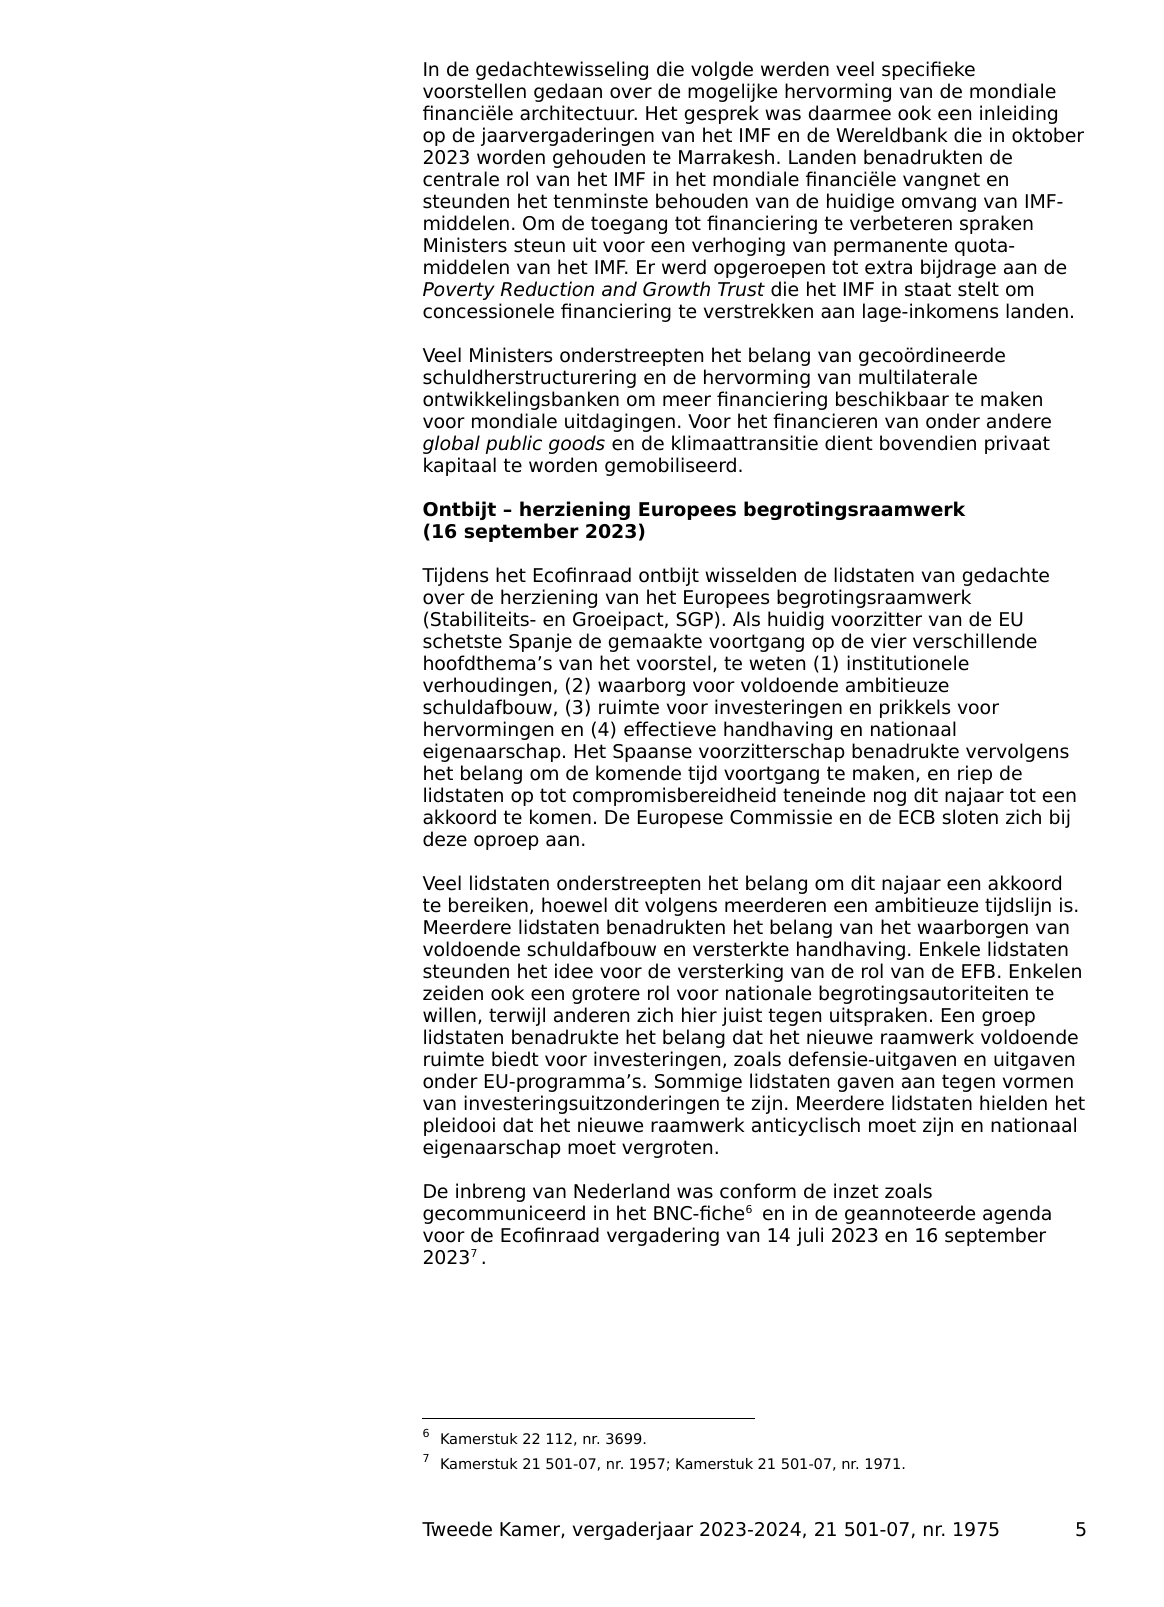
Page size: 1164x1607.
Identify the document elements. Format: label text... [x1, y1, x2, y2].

text Kamerstuk 22 112, nr. 3699. [422, 1427, 1087, 1449]
subtitle Ontbijt – herziening Europees begrotingsraamwerk (16 september 2023) [422, 499, 1087, 543]
text Tijdens het Ecofinraad ontbijt wisselden de lidstaten van gedachte over de herziening van het Europees begrotingsraamwerk (Stabiliteits- en Groeipact, SGP). Als huidig voorzitter van de EU schetste Spanje de gemaakte voortgang op de vier verschillende hoofdthema’s van het voorstel, te weten (1) institutionele verhoudingen, (2) waarborg voor voldoende ambitieuze schuldafbouw, (3) ruimte voor investeringen en prikkels voor hervormingen en (4) effectieve handhaving en nationaal eigenaarschap. Het Spaanse voorzitterschap benadrukte vervolgens het belang om de komende tijd voortgang te maken, en riep de lidstaten op tot compromisbereidheid teneinde nog dit najaar tot een akkoord te komen. De Europese Commissie en de ECB sloten zich bij deze oproep aan. [422, 565, 1087, 851]
text Veel Ministers onderstreepten het belang van gecoördineerde schuldherstructurering en de hervorming van multilaterale ontwikkelingsbanken om meer financiering beschikbaar te maken voor mondiale uitdagingen. Voor het financieren van onder andere global public goods en de klimaattransitie dient bovendien privaat kapitaal te worden gemobiliseerd. [422, 345, 1087, 477]
text Veel lidstaten onderstreepten het belang om dit najaar een akkoord te bereiken, hoewel dit volgens meerderen een ambitieuze tijdslijn is. Meerdere lidstaten benadrukten het belang van het waarborgen van voldoende schuldafbouw en versterkte handhaving. Enkele lidstaten steunden het idee voor de versterking van de rol van de EFB. Enkelen zeiden ook een grotere rol voor nationale begrotingsautoriteiten te willen, terwijl anderen zich hier juist tegen uitspraken. Een groep lidstaten benadrukte het belang dat het nieuwe raamwerk voldoende ruimte biedt voor investeringen, zoals defensie-uitgaven en uitgaven onder EU-programma’s. Sommige lidstaten gaven aan tegen vormen van investeringsuitzonderingen te zijn. Meerdere lidstaten hielden het pleidooi dat het nieuwe raamwerk anticyclisch moet zijn en nationaal eigenaarschap moet vergroten. [422, 873, 1087, 1159]
text Kamerstuk 21 501-07, nr. 1957; Kamerstuk 21 501-07, nr. 1971. [422, 1452, 1087, 1474]
text In de gedachtewisseling die volgde werden veel specifieke voorstellen gedaan over de mogelijke hervorming van de mondiale financiële architectuur. Het gesprek was daarmee ook een inleiding op de jaarvergaderingen van het IMF en de Wereldbank die in oktober 2023 worden gehouden te Marrakesh. Landen benadrukten de centrale rol van het IMF in het mondiale financiële vangnet en steunden het tenminste behouden van de huidige omvang van IMF-middelen. Om de toegang tot financiering te verbeteren spraken Ministers steun uit voor een verhoging van permanente quota-middelen van het IMF. Er werd opgeroepen tot extra bijdrage aan de Poverty Reduction and Growth Trust die het IMF in staat stelt om concessionele financiering te verstrekken aan lage-inkomens landen. [422, 59, 1087, 323]
text De inbreng van Nederland was conform de inzet zoals gecommuniceerd in het BNC-fiche en in de geannoteerde agenda voor de Ecofinraad vergadering van 14 juli 2023 en 16 september 2023. [422, 1181, 1087, 1269]
